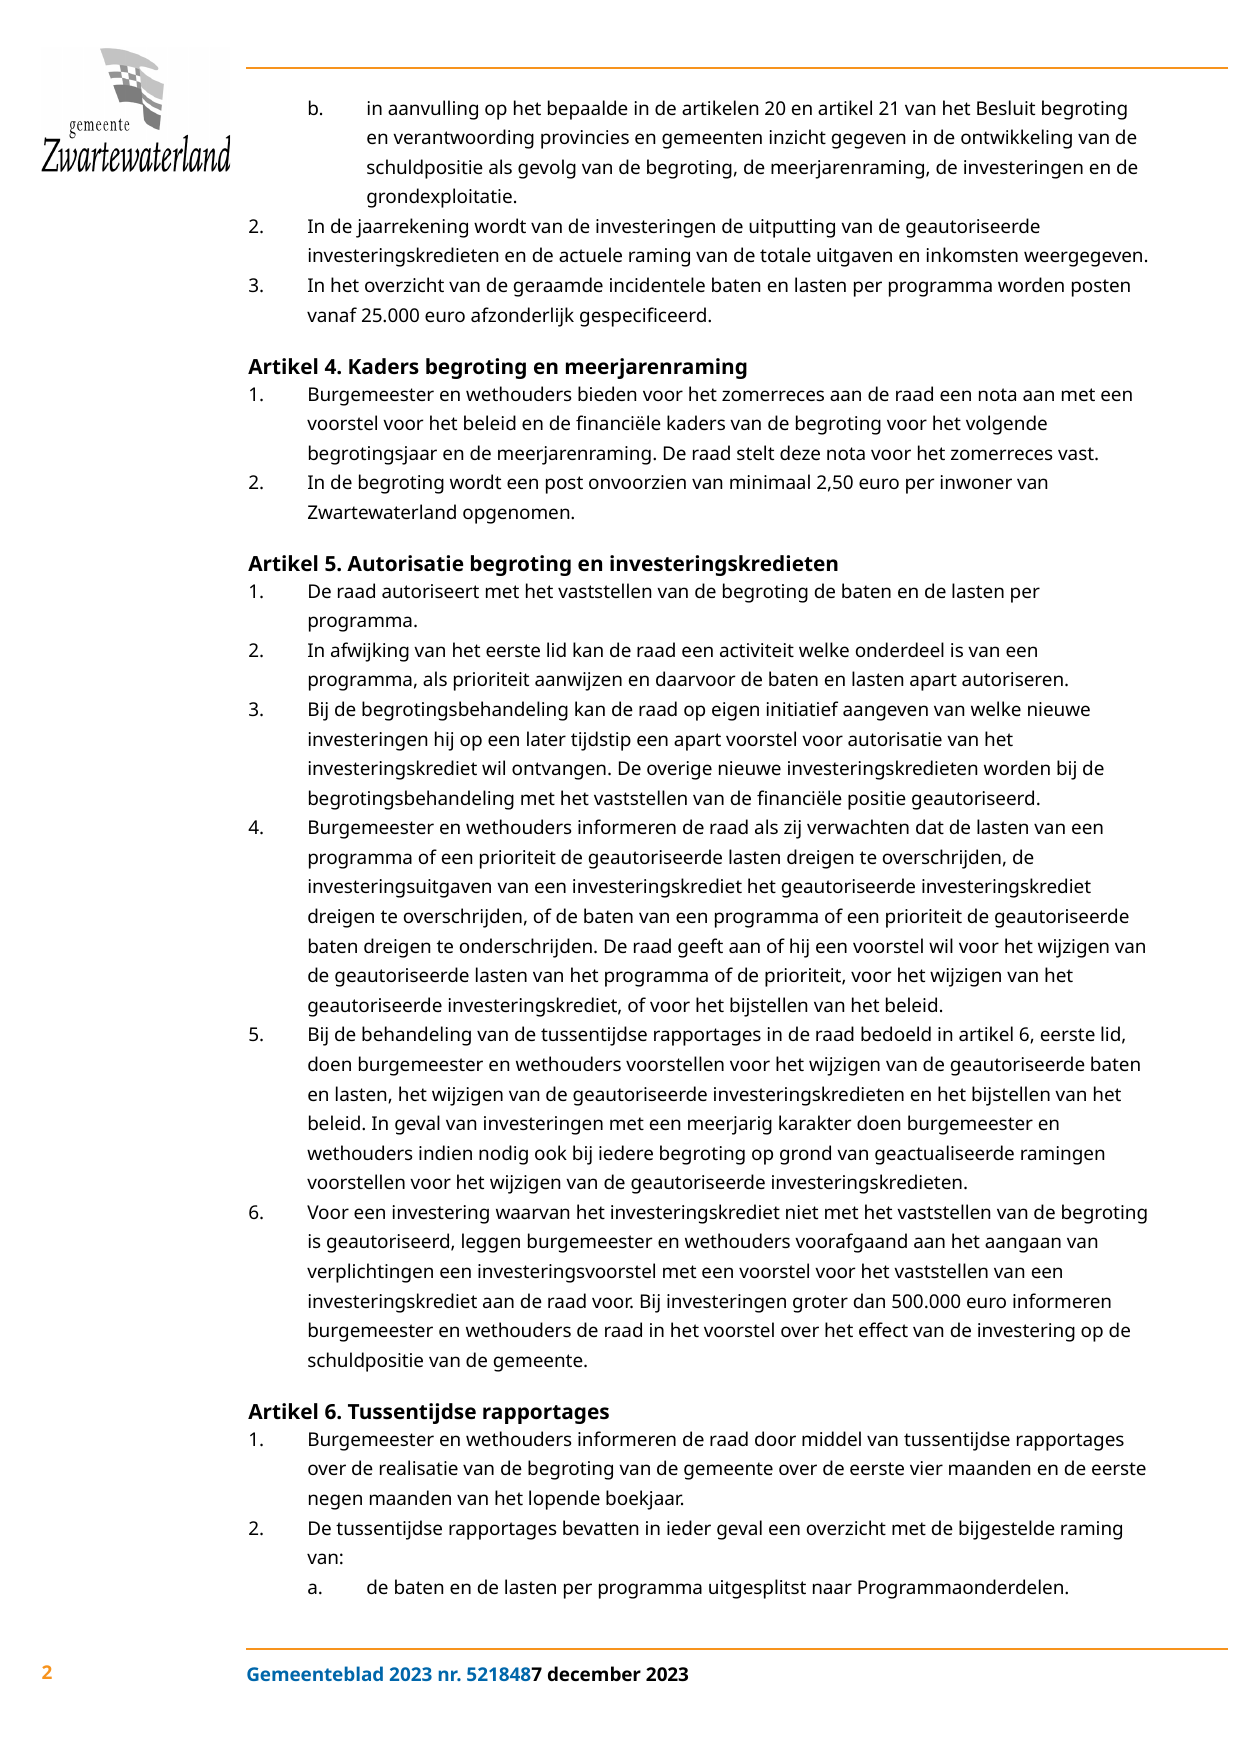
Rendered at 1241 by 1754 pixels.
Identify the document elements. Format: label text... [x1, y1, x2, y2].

list in aanvulling op het bepaalde in de artikelen 20 en artikel 21 van het Besluit begroting en verantwoording provincies en gemeenten inzicht gegeven in de ontwikkeling van de schuldpositie als gevolg van de begroting, de meerjarenraming, de investeringen en de grondexploitatie. [307, 95, 1152, 209]
list In de begroting wordt een post onvoorzien van minimaal 2,50 euro per inwoner van Zwartewaterland opgenomen. [248, 469, 1152, 525]
list Burgemeester en wethouders bieden voor het zomerreces aan de raad een nota aan met een voorstel voor het beleid en de financiële kaders van de begroting voor het volgende begrotingsjaar en de meerjarenraming. De raad stelt deze nota voor het zomerreces vast. [248, 381, 1152, 466]
list In het overzicht van de geraamde incidentele baten en lasten per programma worden posten vanaf 25.000 euro afzonderlijk gespecificeerd. [248, 272, 1152, 328]
list Voor een investering waarvan het investeringskrediet niet met het vaststellen van de begroting is geautoriseerd, leggen burgemeester en wethouders voorafgaand aan het aangaan van verplichtingen een investeringsvoorstel met een voorstel voor het vaststellen van een investeringskrediet aan de raad voor. Bij investeringen groter dan 500.000 euro informeren burgemeester en wethouders de raad in het voorstel over het effect van de investering op de schuldpositie van de gemeente. [248, 1199, 1152, 1373]
list Burgemeester en wethouders informeren de raad door middel van tussentijdse rapportages over de realisatie van de begroting van de gemeente over de eerste vier maanden en de eerste negen maanden van het lopende boekjaar. [248, 1426, 1152, 1511]
text Artikel 6. Tussentijdse rapportages [248, 1397, 1152, 1426]
picture [41, 47, 231, 172]
list Bij de begrotingsbehandeling kan de raad op eigen initiatief aangeven van welke nieuwe investeringen hij op een later tijdstip een apart voorstel voor autorisatie van het investeringskrediet wil ontvangen. De overige nieuwe investeringskredieten worden bij de begrotingsbehandeling met het vaststellen van de financiële positie geautoriseerd. [248, 696, 1152, 811]
list In de jaarrekening wordt van de investeringen de uitputting van de geautoriseerde investeringskredieten en de actuele raming van de totale uitgaven en inkomsten weergegeven. [248, 213, 1152, 268]
list Burgemeester en wethouders informeren de raad als zij verwachten dat de lasten van een programma of een prioriteit de geautoriseerde lasten dreigen te overschrijden, de investeringsuitgaven van een investeringskrediet het geautoriseerde investeringskrediet dreigen te overschrijden, of de baten van een programma of een prioriteit de geautoriseerde baten dreigen te onderschrijden. De raad geeft aan of hij een voorstel wil voor het wijzigen van de geautoriseerde lasten van het programma of de prioriteit, voor het wijzigen van het geautoriseerde investeringskrediet, of voor het bijstellen van het beleid. [248, 814, 1152, 1018]
text Artikel 5. Autorisatie begroting en investeringskredieten [248, 549, 1152, 578]
text Artikel 4. Kaders begroting en meerjarenraming [248, 352, 1152, 381]
list In afwijking van het eerste lid kan de raad een activiteit welke onderdeel is van een programma, als prioriteit aanwijzen en daarvoor de baten en lasten apart autoriseren. [248, 637, 1152, 692]
list De tussentijdse rapportages bevatten in ieder geval een overzicht met de bijgestelde raming van: [248, 1515, 1152, 1570]
list Bij de behandeling van de tussentijdse rapportages in de raad bedoeld in artikel 6, eerste lid, doen burgemeester en wethouders voorstellen voor het wijzigen van de geautoriseerde baten en lasten, het wijzigen van de geautoriseerde investeringskredieten en het bijstellen van het beleid. In geval van investeringen met een meerjarig karakter doen burgemeester en wethouders indien nodig ook bij iedere begroting op grond van geactualiseerde ramingen voorstellen voor het wijzigen van de geautoriseerde investeringskredieten. [248, 1022, 1152, 1195]
list de baten en de lasten per programma uitgesplitst naar Programmaonderdelen. [307, 1574, 1152, 1599]
list De raad autoriseert met het vaststellen van de begroting de baten en de lasten per programma. [248, 578, 1152, 633]
